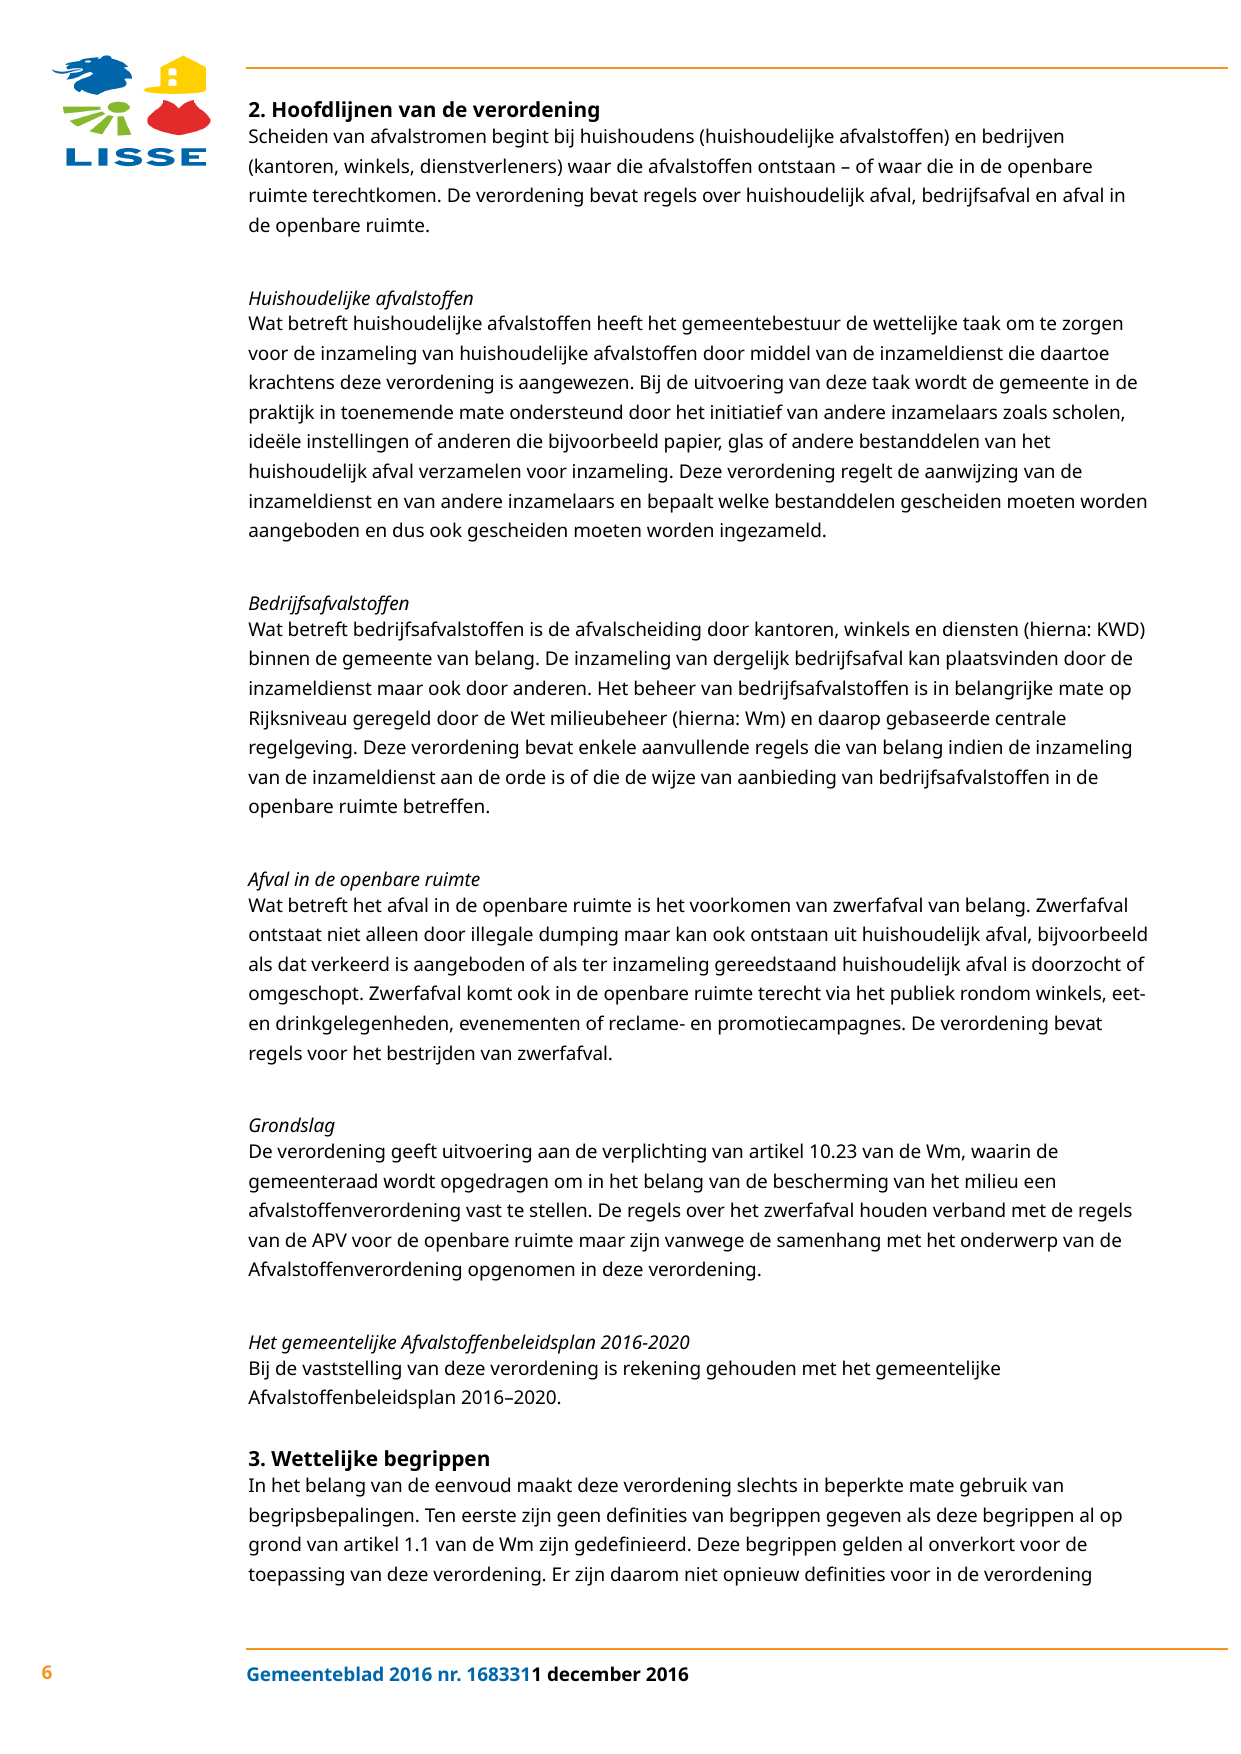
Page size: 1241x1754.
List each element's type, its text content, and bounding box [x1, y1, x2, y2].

text 3. Wettelijke begrippen [248, 1444, 1152, 1472]
text De verordening geeft uitvoering aan de verplichting van artikel 10.23 van de Wm, waarin de gemeenteraad wordt opgedragen om in het belang van de bescherming van het milieu een afvalstoffenverordening vast te stellen. De regels over het zwerfafval houden verband met de regels van de APV voor de openbare ruimte maar zijn vanwege de samenhang met het onderwerp van de Afvalstoffenverordening opgenomen in deze verordening. [248, 1138, 1152, 1282]
text In het belang van de eenvoud maakt deze verordening slechts in beperkte mate gebruik van begripsbepalingen. Ten eerste zijn geen definities van begrippen gegeven als deze begrippen al op grond van artikel 1.1 van de Wm zijn gedefinieerd. Deze begrippen gelden al onverkort voor de toepassing van deze verordening. Er zijn daarom niet opnieuw definities voor in de verordening [248, 1472, 1152, 1587]
text Het gemeentelijke Afvalstoffenbeleidsplan 2016-2020 [248, 1329, 1152, 1355]
text Bedrijfsafvalstoffen [248, 590, 1152, 616]
text Grondslag [248, 1112, 1152, 1138]
text Afval in de openbare ruimte [248, 866, 1152, 892]
text Wat betreft het afval in de openbare ruimte is het voorkomen van zwerfafval van belang. Zwerfafval ontstaat niet alleen door illegale dumping maar kan ook ontstaan uit huishoudelijk afval, bijvoorbeeld als dat verkeerd is aangeboden of als ter inzameling gereedstaand huishoudelijk afval is doorzocht of omgeschopt. Zwerfafval komt ook in de openbare ruimte terecht via het publiek rondom winkels, eet- en drinkgelegenheden, evenementen of reclame- en promotiecampagnes. De verordening bevat regels voor het bestrijden van zwerfafval. [248, 892, 1152, 1066]
text 2. Hoofdlijnen van de verordening [248, 95, 1152, 123]
text Wat betreft huishoudelijke afvalstoffen heeft het gemeentebestuur de wettelijke taak om te zorgen voor de inzameling van huishoudelijke afvalstoffen door middel van de inzameldienst die daartoe krachtens deze verordening is aangewezen. Bij de uitvoering van deze taak wordt de gemeente in de praktijk in toenemende mate ondersteund door het initiatief van andere inzamelaars zoals scholen, ideële instellingen of anderen die bijvoorbeeld papier, glas of andere bestanddelen van het huishoudelijk afval verzamelen voor inzameling. Deze verordening regelt de aanwijzing van de inzameldienst en van andere inzamelaars en bepaalt welke bestanddelen gescheiden moeten worden aangeboden en dus ook gescheiden moeten worden ingezameld. [248, 310, 1152, 543]
text Wat betreft bedrijfsafvalstoffen is de afvalscheiding door kantoren, winkels en diensten (hierna: KWD) binnen de gemeente van belang. De inzameling van dergelijk bedrijfsafval kan plaatsvinden door de inzameldienst maar ook door anderen. Het beheer van bedrijfsafvalstoffen is in belangrijke mate op Rijksniveau geregeld door de Wet milieubeheer (hierna: Wm) en daarop gebaseerde centrale regelgeving. Deze verordening bevat enkele aanvullende regels die van belang indien de inzameling van de inzameldienst aan de orde is of die de wijze van aanbieding van bedrijfsafvalstoffen in de openbare ruimte betreffen. [248, 616, 1152, 819]
text Bij de vaststelling van deze verordening is rekening gehouden met het gemeentelijke Afvalstoffenbeleidsplan 2016–2020. [248, 1355, 1152, 1410]
text Scheiden van afvalstromen begint bij huishoudens (huishoudelijke afvalstoffen) en bedrijven (kantoren, winkels, dienstverleners) waar die afvalstoffen ontstaan – of waar die in de openbare ruimte terechtkomen. De verordening bevat regels over huishoudelijk afval, bedrijfsafval en afval in de openbare ruimte. [248, 123, 1152, 238]
picture [41, 47, 231, 172]
text Huishoudelijke afvalstoffen [248, 285, 1152, 310]
